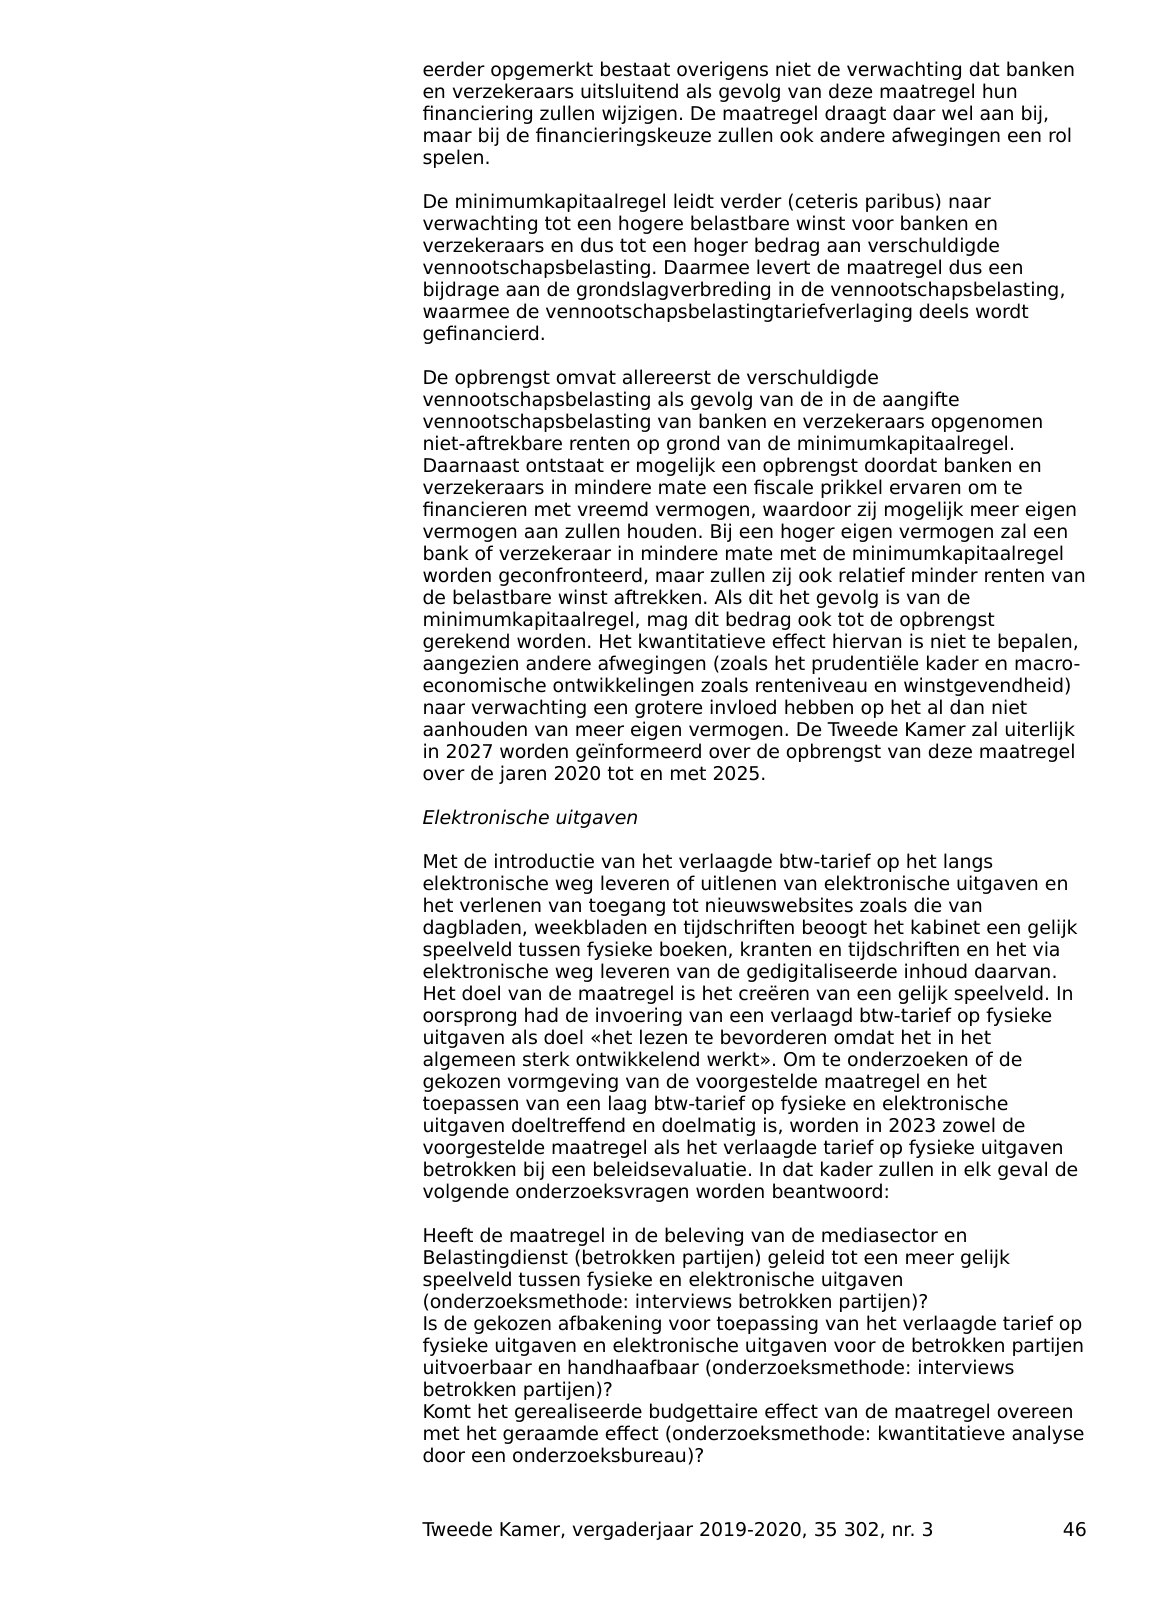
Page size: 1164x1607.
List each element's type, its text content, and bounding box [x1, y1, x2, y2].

text Met de introductie van het verlaagde btw-tarief op het langs elektronische weg leveren of uitlenen van elektronische uitgaven en het verlenen van toegang tot nieuwswebsites zoals die van dagbladen, weekbladen en tijdschriften beoogt het kabinet een gelijk speelveld tussen fysieke boeken, kranten en tijdschriften en het via elektronische weg leveren van de gedigitaliseerde inhoud daarvan. Het doel van de maatregel is het creëren van een gelijk speelveld. In oorsprong had de invoering van een verlaagd btw-tarief op fysieke uitgaven als doel «het lezen te bevorderen omdat het in het algemeen sterk ontwikkelend werkt». Om te onderzoeken of de gekozen vormgeving van de voorgestelde maatregel en het toepassen van een laag btw-tarief op fysieke en elektronische uitgaven doeltreffend en doelmatig is, worden in 2023 zowel de voorgestelde maatregel als het verlaagde tarief op fysieke uitgaven betrokken bij een beleidsevaluatie. In dat kader zullen in elk geval de volgende onderzoeksvragen worden beantwoord: [422, 851, 1087, 1203]
text Is de gekozen afbakening voor toepassing van het verlaagde tarief op fysieke uitgaven en elektronische uitgaven voor de betrokken partijen uitvoerbaar en handhaafbaar (onderzoeksmethode: interviews betrokken partijen)? [422, 1313, 1087, 1401]
text De minimumkapitaalregel leidt verder (ceteris paribus) naar verwachting tot een hogere belastbare winst voor banken en verzekeraars en dus tot een hoger bedrag aan verschuldigde vennootschapsbelasting. Daarmee levert de maatregel dus een bijdrage aan de grondslagverbreding in de vennootschapsbelasting, waarmee de vennootschapsbelastingtariefverlaging deels wordt gefinancierd. [422, 191, 1087, 345]
subtitle Elektronische uitgaven [422, 807, 1087, 829]
text Komt het gerealiseerde budgettaire effect van de maatregel overeen met het geraamde effect (onderzoeksmethode: kwantitatieve analyse door een onderzoeksbureau)? [422, 1401, 1087, 1467]
text De opbrengst omvat allereerst de verschuldigde vennootschapsbelasting als gevolg van de in de aangifte vennootschapsbelasting van banken en verzekeraars opgenomen niet-aftrekbare renten op grond van de minimumkapitaalregel. Daarnaast ontstaat er mogelijk een opbrengst doordat banken en verzekeraars in mindere mate een fiscale prikkel ervaren om te financieren met vreemd vermogen, waardoor zij mogelijk meer eigen vermogen aan zullen houden. Bij een hoger eigen vermogen zal een bank of verzekeraar in mindere mate met de minimumkapitaalregel worden geconfronteerd, maar zullen zij ook relatief minder renten van de belastbare winst aftrekken. Als dit het gevolg is van de minimumkapitaalregel, mag dit bedrag ook tot de opbrengst gerekend worden. Het kwantitatieve effect hiervan is niet te bepalen, aangezien andere afwegingen (zoals het prudentiële kader en macro-economische ontwikkelingen zoals renteniveau en winstgevendheid) naar verwachting een grotere invloed hebben op het al dan niet aanhouden van meer eigen vermogen. De Tweede Kamer zal uiterlijk in 2027 worden geïnformeerd over de opbrengst van deze maatregel over de jaren 2020 tot en met 2025. [422, 367, 1087, 785]
text eerder opgemerkt bestaat overigens niet de verwachting dat banken en verzekeraars uitsluitend als gevolg van deze maatregel hun financiering zullen wijzigen. De maatregel draagt daar wel aan bij, maar bij de financieringskeuze zullen ook andere afwegingen een rol spelen. [422, 59, 1087, 169]
text Heeft de maatregel in de beleving van de mediasector en Belastingdienst (betrokken partijen) geleid tot een meer gelijk speelveld tussen fysieke en elektronische uitgaven (onderzoeksmethode: interviews betrokken partijen)? [422, 1225, 1087, 1313]
